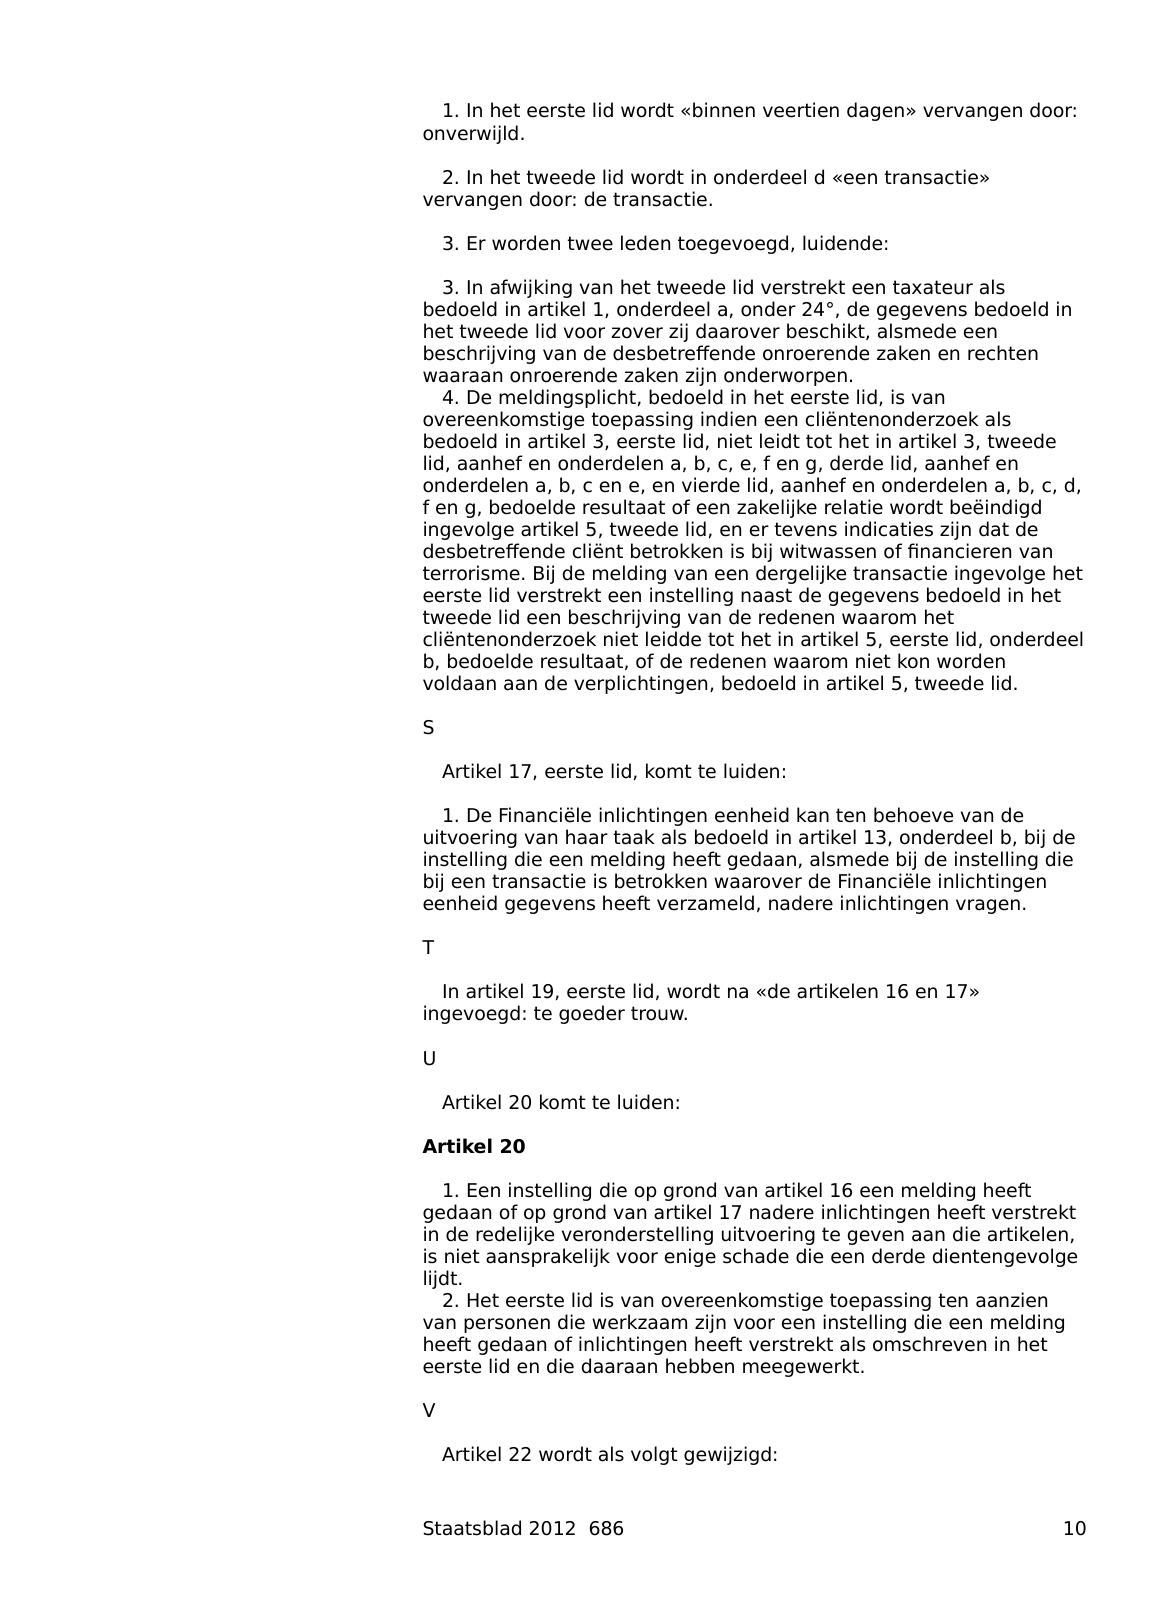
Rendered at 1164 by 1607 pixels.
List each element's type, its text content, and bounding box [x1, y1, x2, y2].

text 3. In afwijking van het tweede lid verstrekt een taxateur als bedoeld in artikel 1, onderdeel a, onder 24°, de gegevens bedoeld in het tweede lid voor zover zij daarover beschikt, alsmede een beschrijving van de desbetreffende onroerende zaken en rechten waaraan onroerende zaken zijn onderworpen. [422, 277, 1087, 387]
text 1. In het eerste lid wordt «binnen veertien dagen» vervangen door: onverwijld. [422, 100, 1087, 144]
text U [422, 1047, 1087, 1069]
text S [422, 717, 1087, 739]
text 1. De Financiële inlichtingen eenheid kan ten behoeve van de uitvoering van haar taak als bedoeld in artikel 13, onderdeel b, bij de instelling die een melding heeft gedaan, alsmede bij de instelling die bij een transactie is betrokken waarover de Financiële inlichtingen eenheid gegevens heeft verzameld, nadere inlichtingen vragen. [422, 805, 1087, 915]
text Artikel 22 wordt als volgt gewijzigd: [422, 1444, 1087, 1466]
text Artikel 20 komt te luiden: [422, 1092, 1087, 1113]
text 3. Er worden twee leden toegevoegd, luidende: [422, 233, 1087, 255]
text V [422, 1400, 1087, 1422]
text 4. De meldingsplicht, bedoeld in het eerste lid, is van overeenkomstige toepassing indien een cliëntenonderzoek als bedoeld in artikel 3, eerste lid, niet leidt tot het in artikel 3, tweede lid, aanhef en onderdelen a, b, c, e, f en g, derde lid, aanhef en onderdelen a, b, c en e, en vierde lid, aanhef en onderdelen a, b, c, d, f en g, bedoelde resultaat of een zakelijke relatie wordt beëindigd ingevolge artikel 5, tweede lid, en er tevens indicaties zijn dat de desbetreffende cliënt betrokken is bij witwassen of financieren van terrorisme. Bij de melding van een dergelijke transactie ingevolge het eerste lid verstrekt een instelling naast de gegevens bedoeld in het tweede lid een beschrijving van de redenen waarom het cliëntenonderzoek niet leidde tot het in artikel 5, eerste lid, onderdeel b, bedoelde resultaat, of de redenen waarom niet kon worden voldaan aan de verplichtingen, bedoeld in artikel 5, tweede lid. [422, 387, 1087, 694]
text T [422, 937, 1087, 959]
text 2. In het tweede lid wordt in onderdeel d «een transactie» vervangen door: de transactie. [422, 167, 1087, 211]
text 2. Het eerste lid is van overeenkomstige toepassing ten aanzien van personen die werkzaam zijn voor een instelling die een melding heeft gedaan of inlichtingen heeft verstrekt als omschreven in het eerste lid en die daaraan hebben meegewerkt. [422, 1290, 1087, 1378]
text 1. Een instelling die op grond van artikel 16 een melding heeft gedaan of op grond van artikel 17 nadere inlichtingen heeft verstrekt in de redelijke veronderstelling uitvoering te geven aan die artikelen, is niet aansprakelijk voor enige schade die een derde dientengevolge lijdt. [422, 1180, 1087, 1290]
text Artikel 17, eerste lid, komt te luiden: [422, 761, 1087, 783]
subtitle Artikel 20 [422, 1136, 1087, 1158]
text In artikel 19, eerste lid, wordt na «de artikelen 16 en 17» ingevoegd: te goeder trouw. [422, 981, 1087, 1025]
